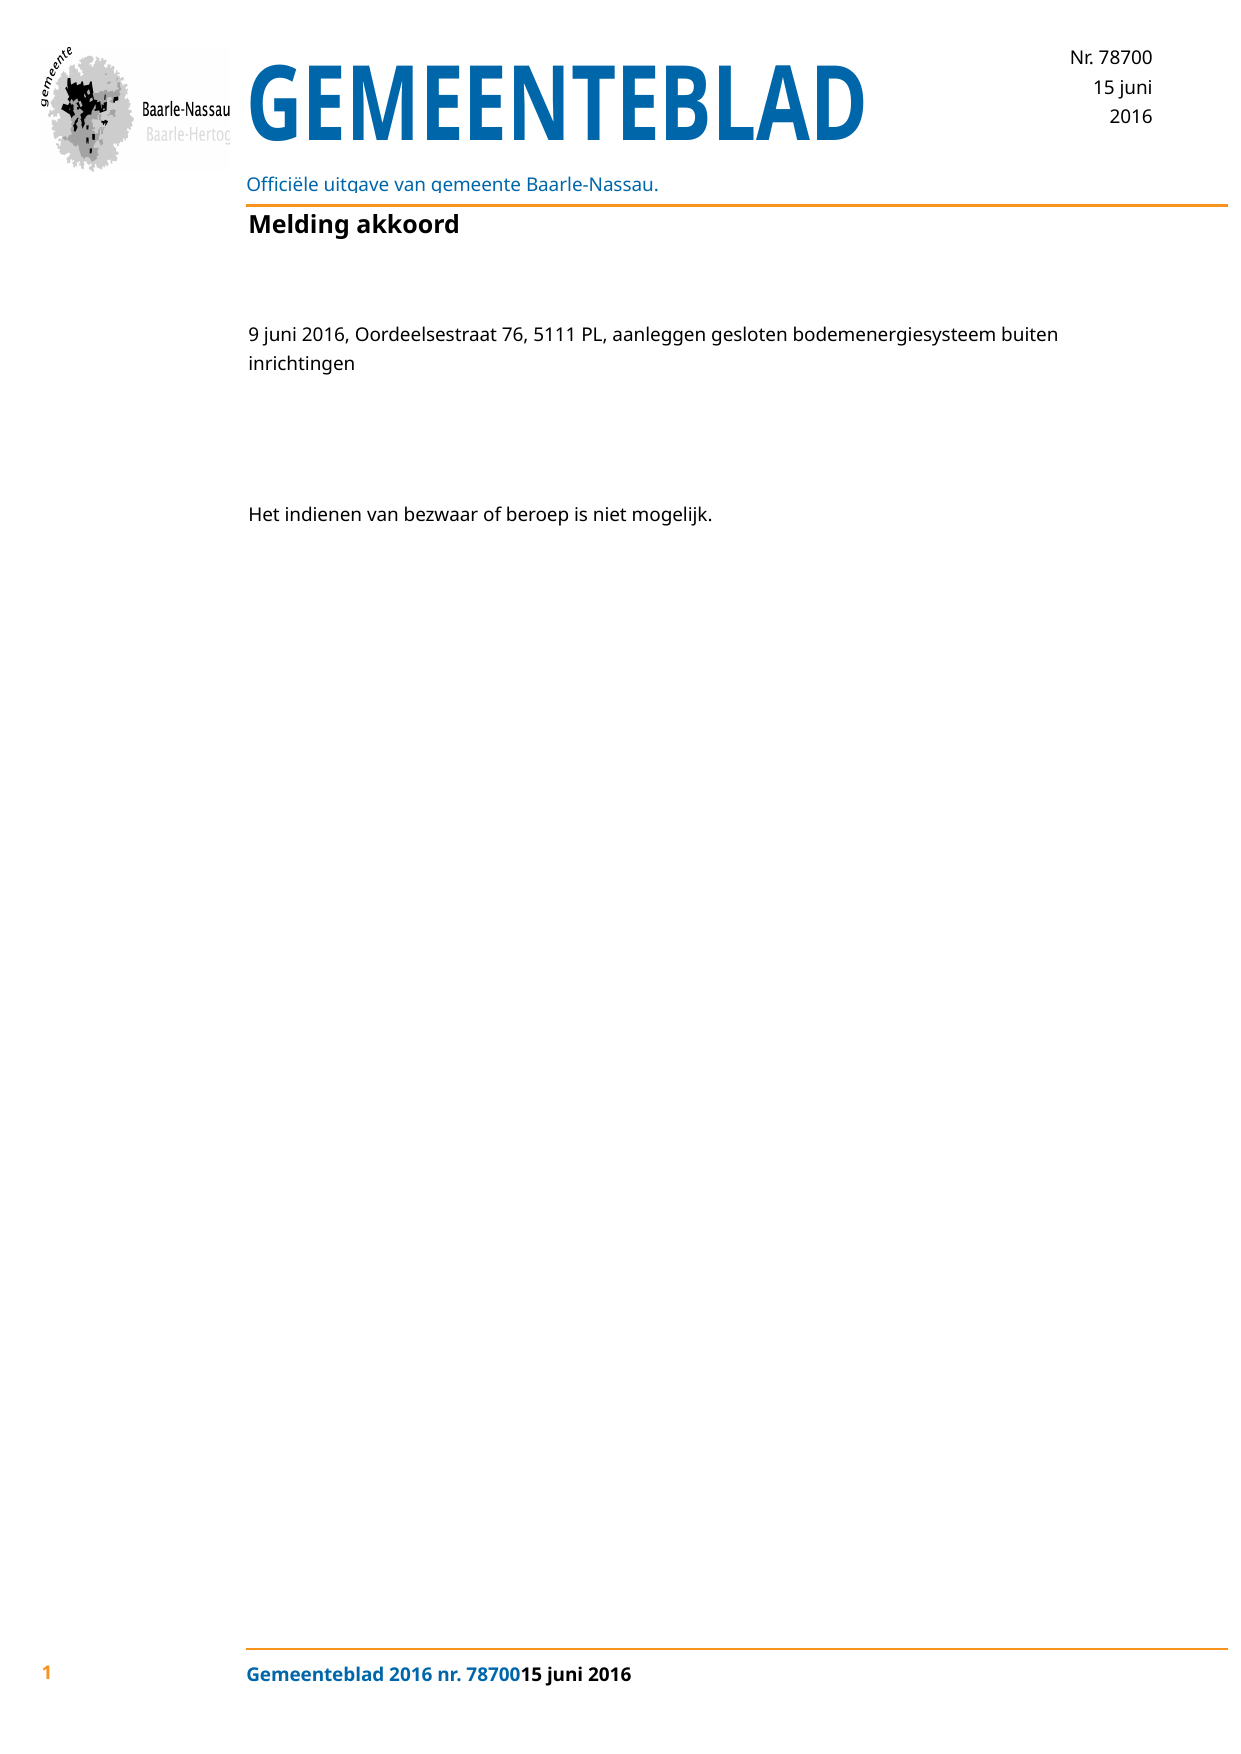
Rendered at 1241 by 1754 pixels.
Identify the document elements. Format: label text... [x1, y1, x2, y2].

text Melding akkoord [248, 207, 1152, 241]
text 9 juni 2016, Oordeelsestraat 76, 5111 PL, aanleggen gesloten bodemenergiesysteem buiten inrichtingen [248, 321, 1152, 376]
text Het indienen van bezwaar of beroep is niet mogelijk. [248, 502, 1152, 527]
picture [41, 47, 231, 172]
